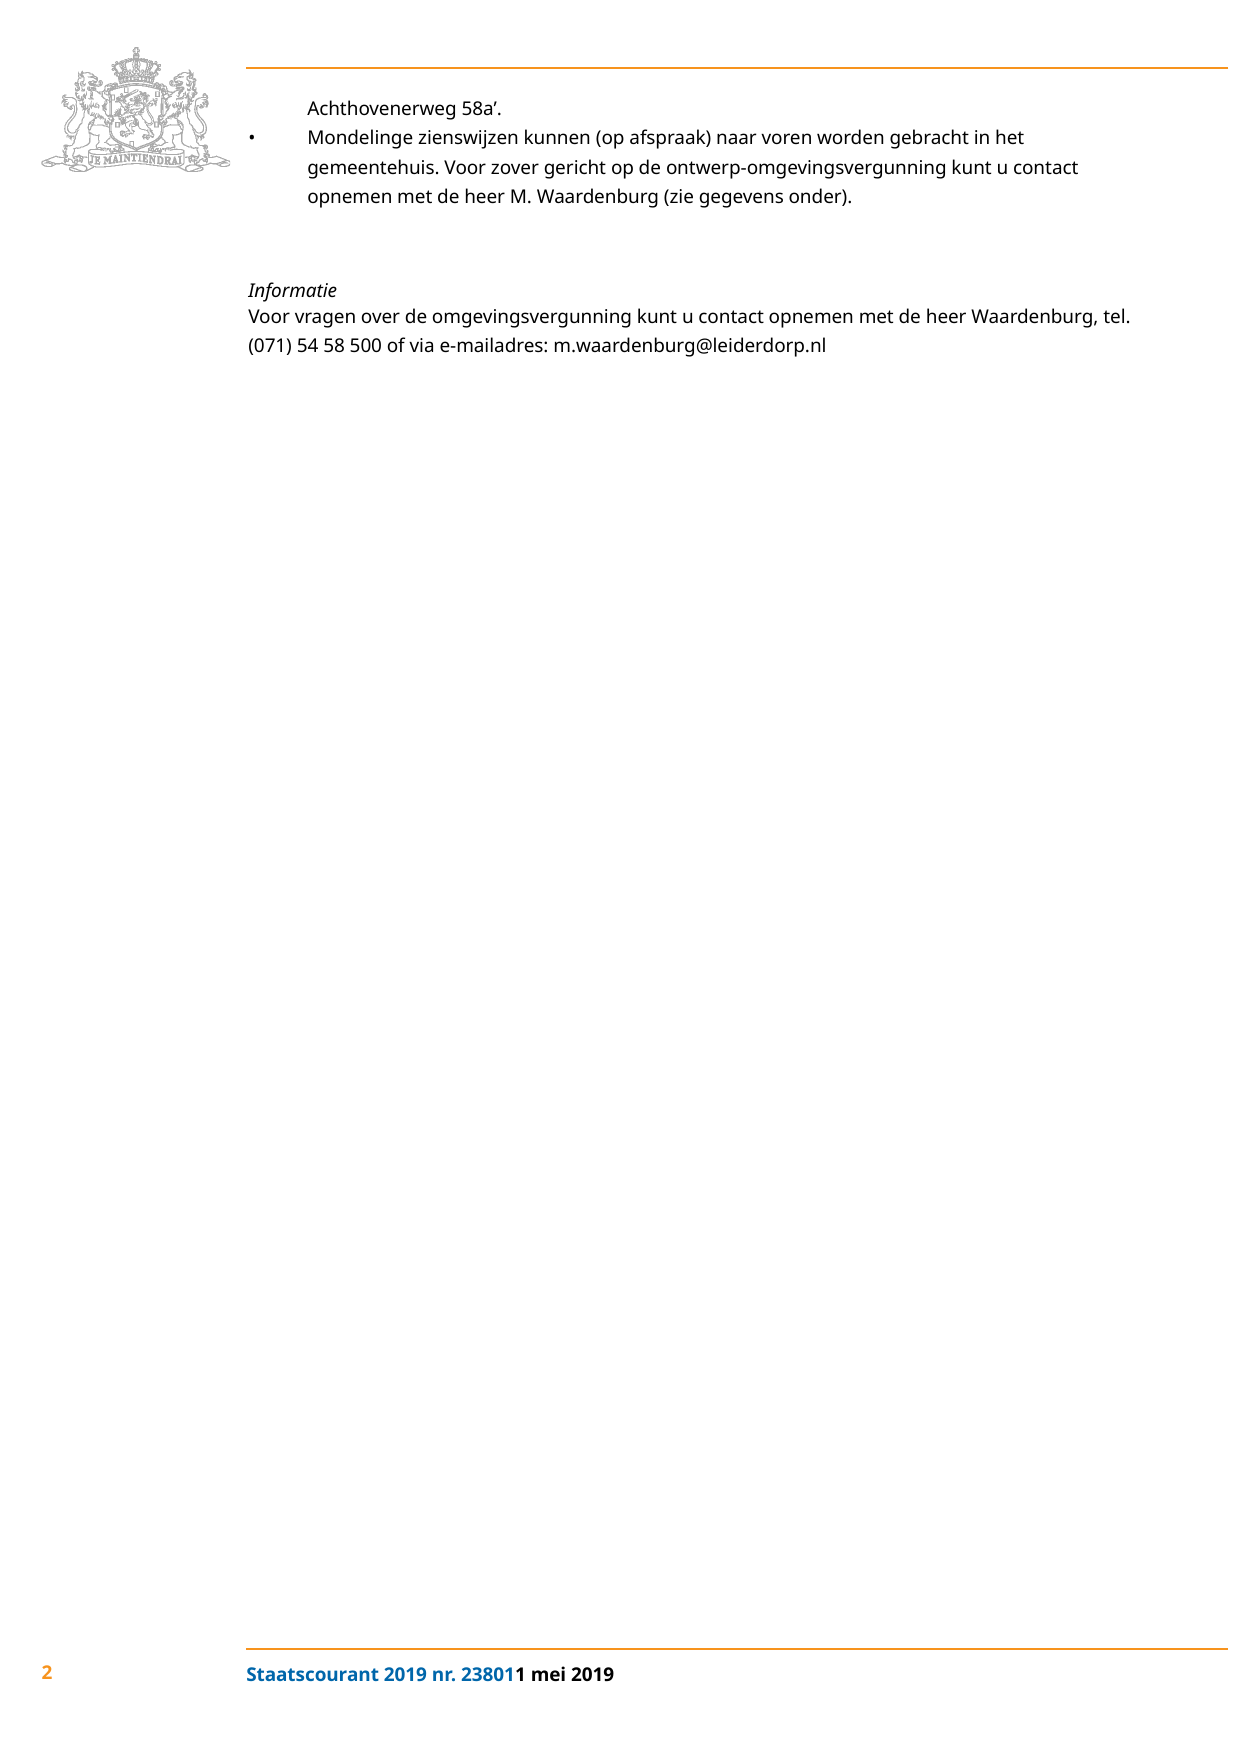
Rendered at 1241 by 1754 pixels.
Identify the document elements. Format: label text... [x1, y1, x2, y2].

text Informatie [248, 277, 1152, 303]
picture [41, 47, 231, 172]
list Mondelinge zienswijzen kunnen (op afspraak) naar voren worden gebracht in het gemeentehuis. Voor zover gericht op de ontwerp-omgevingsvergunning kunt u contact opnemen met de heer M. Waardenburg (zie gegevens onder). [248, 124, 1152, 209]
list Achthovenerweg 58a’. [248, 95, 1152, 121]
text Voor vragen over de omgevingsvergunning kunt u contact opnemen met de heer Waardenburg, tel. (071) 54 58 500 of via e-mailadres: m.waardenburg@leiderdorp.nl [248, 303, 1152, 358]
